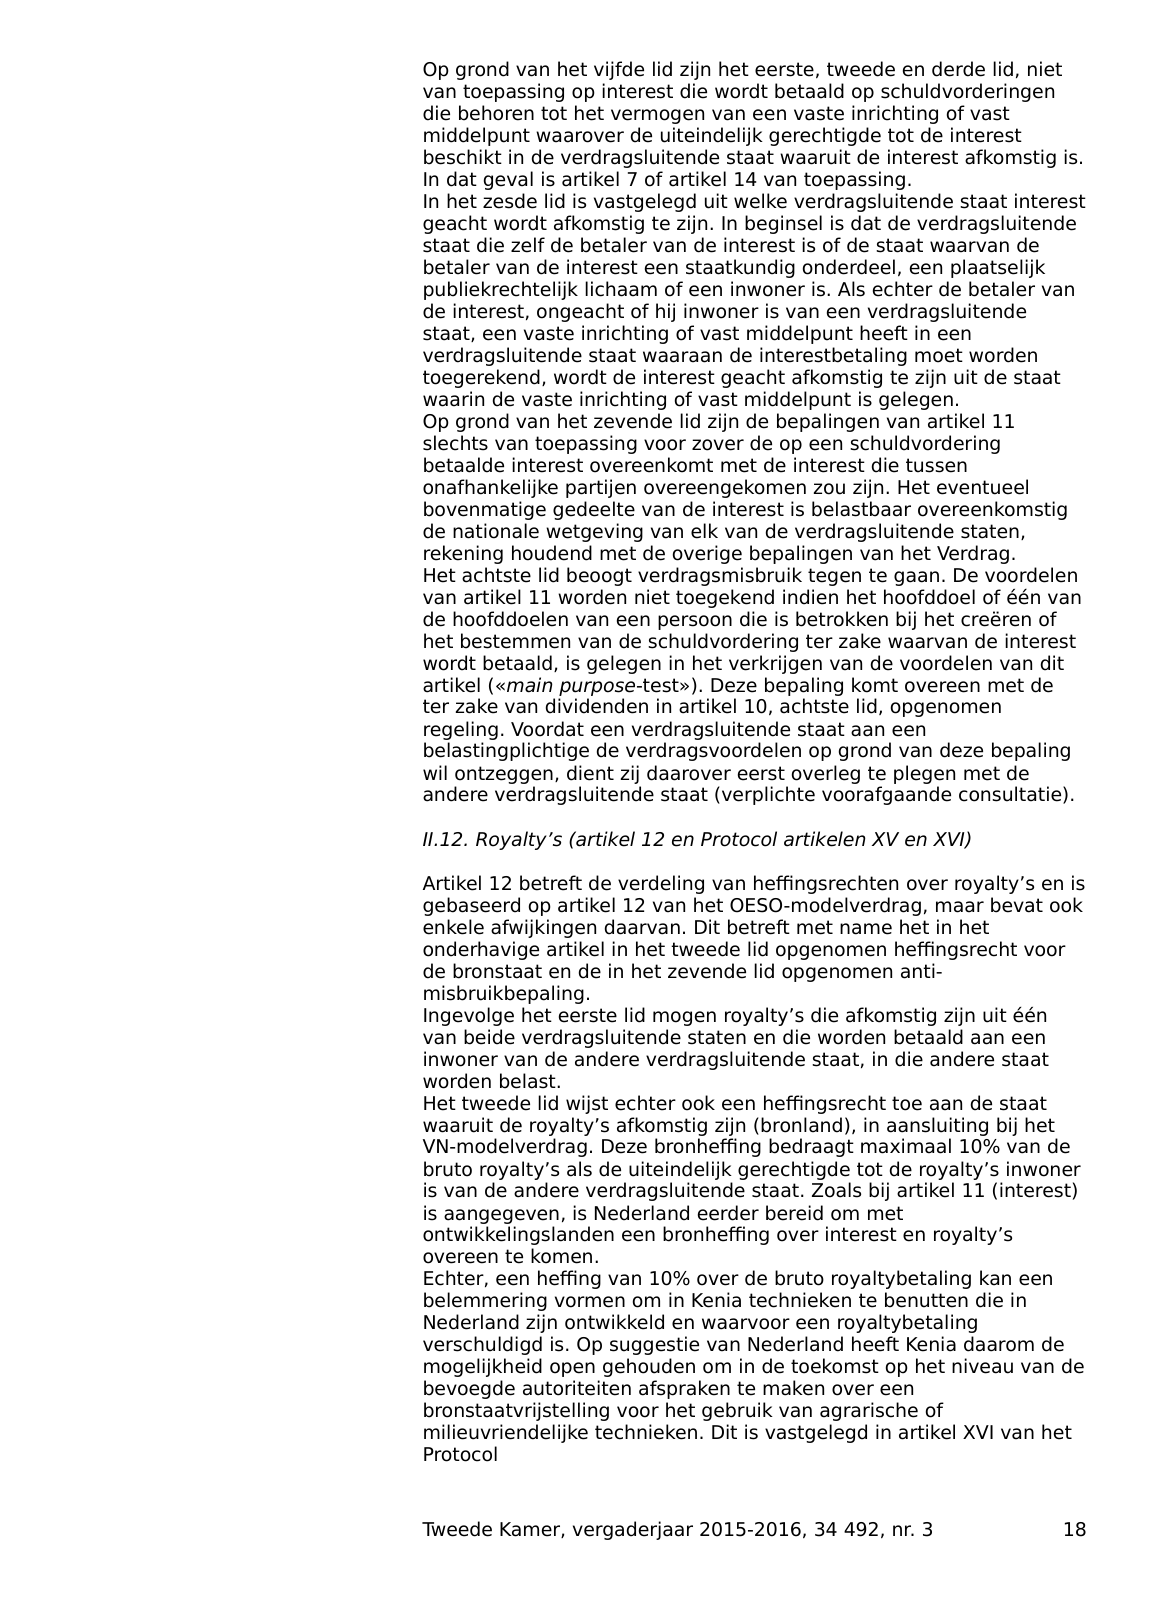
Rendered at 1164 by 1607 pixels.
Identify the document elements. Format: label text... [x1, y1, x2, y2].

text Het tweede lid wijst echter ook een heffingsrecht toe aan de staat waaruit de royalty’s afkomstig zijn (bronland), in aansluiting bij het VN-modelverdrag. Deze bronheffing bedraagt maximaal 10% van de bruto royalty’s als de uiteindelijk gerechtigde tot de royalty’s inwoner is van de andere verdragsluitende staat. Zoals bij artikel 11 (interest) is aangegeven, is Nederland eerder bereid om met ontwikkelingslanden een bronheffing over interest en royalty’s overeen te komen. [422, 1092, 1087, 1268]
text Artikel 12 betreft de verdeling van heffingsrechten over royalty’s en is gebaseerd op artikel 12 van het OESO-modelverdrag, maar bevat ook enkele afwijkingen daarvan. Dit betreft met name het in het onderhavige artikel in het tweede lid opgenomen heffingsrecht voor de bronstaat en de in het zevende lid opgenomen anti-misbruikbepaling. [422, 873, 1087, 1004]
text Op grond van het zevende lid zijn de bepalingen van artikel 11 slechts van toepassing voor zover de op een schuldvordering betaalde interest overeenkomt met de interest die tussen onafhankelijke partijen overeengekomen zou zijn. Het eventueel bovenmatige gedeelte van de interest is belastbaar overeenkomstig de nationale wetgeving van elk van de verdragsluitende staten, rekening houdend met de overige bepalingen van het Verdrag. [422, 411, 1087, 564]
text Op grond van het vijfde lid zijn het eerste, tweede en derde lid, niet van toepassing op interest die wordt betaald op schuldvorderingen die behoren tot het vermogen van een vaste inrichting of vast middelpunt waarover de uiteindelijk gerechtigde tot de interest beschikt in de verdragsluitende staat waaruit de interest afkomstig is. In dat geval is artikel 7 of artikel 14 van toepassing. [422, 59, 1087, 191]
text Het achtste lid beoogt verdragsmisbruik tegen te gaan. De voordelen van artikel 11 worden niet toegekend indien het hoofddoel of één van de hoofddoelen van een persoon die is betrokken bij het creëren of het bestemmen van de schuldvordering ter zake waarvan de interest wordt betaald, is gelegen in het verkrijgen van de voordelen van dit artikel («main purpose-test»). Deze bepaling komt overeen met de ter zake van dividenden in artikel 10, achtste lid, opgenomen regeling. Voordat een verdragsluitende staat aan een belastingplichtige de verdragsvoordelen op grond van deze bepaling wil ontzeggen, dient zij daarover eerst overleg te plegen met de andere verdragsluitende staat (verplichte voorafgaande consultatie). [422, 564, 1087, 806]
text Ingevolge het eerste lid mogen royalty’s die afkomstig zijn uit één van beide verdragsluitende staten en die worden betaald aan een inwoner van de andere verdragsluitende staat, in die andere staat worden belast. [422, 1004, 1087, 1092]
subtitle II.12. Royalty’s (artikel 12 en Protocol artikelen XV en XVI) [422, 828, 1087, 851]
text Echter, een heffing van 10% over de bruto royaltybetaling kan een belemmering vormen om in Kenia technieken te benutten die in Nederland zijn ontwikkeld en waarvoor een royaltybetaling verschuldigd is. Op suggestie van Nederland heeft Kenia daarom de mogelijkheid open gehouden om in de toekomst op het niveau van de bevoegde autoriteiten afspraken te maken over een bronstaatvrijstelling voor het gebruik van agrarische of milieuvriendelijke technieken. Dit is vastgelegd in artikel XVI van het Protocol [422, 1268, 1087, 1466]
text In het zesde lid is vastgelegd uit welke verdragsluitende staat interest geacht wordt afkomstig te zijn. In beginsel is dat de verdragsluitende staat die zelf de betaler van de interest is of de staat waarvan de betaler van de interest een staatkundig onderdeel, een plaatselijk publiekrechtelijk lichaam of een inwoner is. Als echter de betaler van de interest, ongeacht of hij inwoner is van een verdragsluitende staat, een vaste inrichting of vast middelpunt heeft in een verdragsluitende staat waaraan de interestbetaling moet worden toegerekend, wordt de interest geacht afkomstig te zijn uit de staat waarin de vaste inrichting of vast middelpunt is gelegen. [422, 191, 1087, 411]
